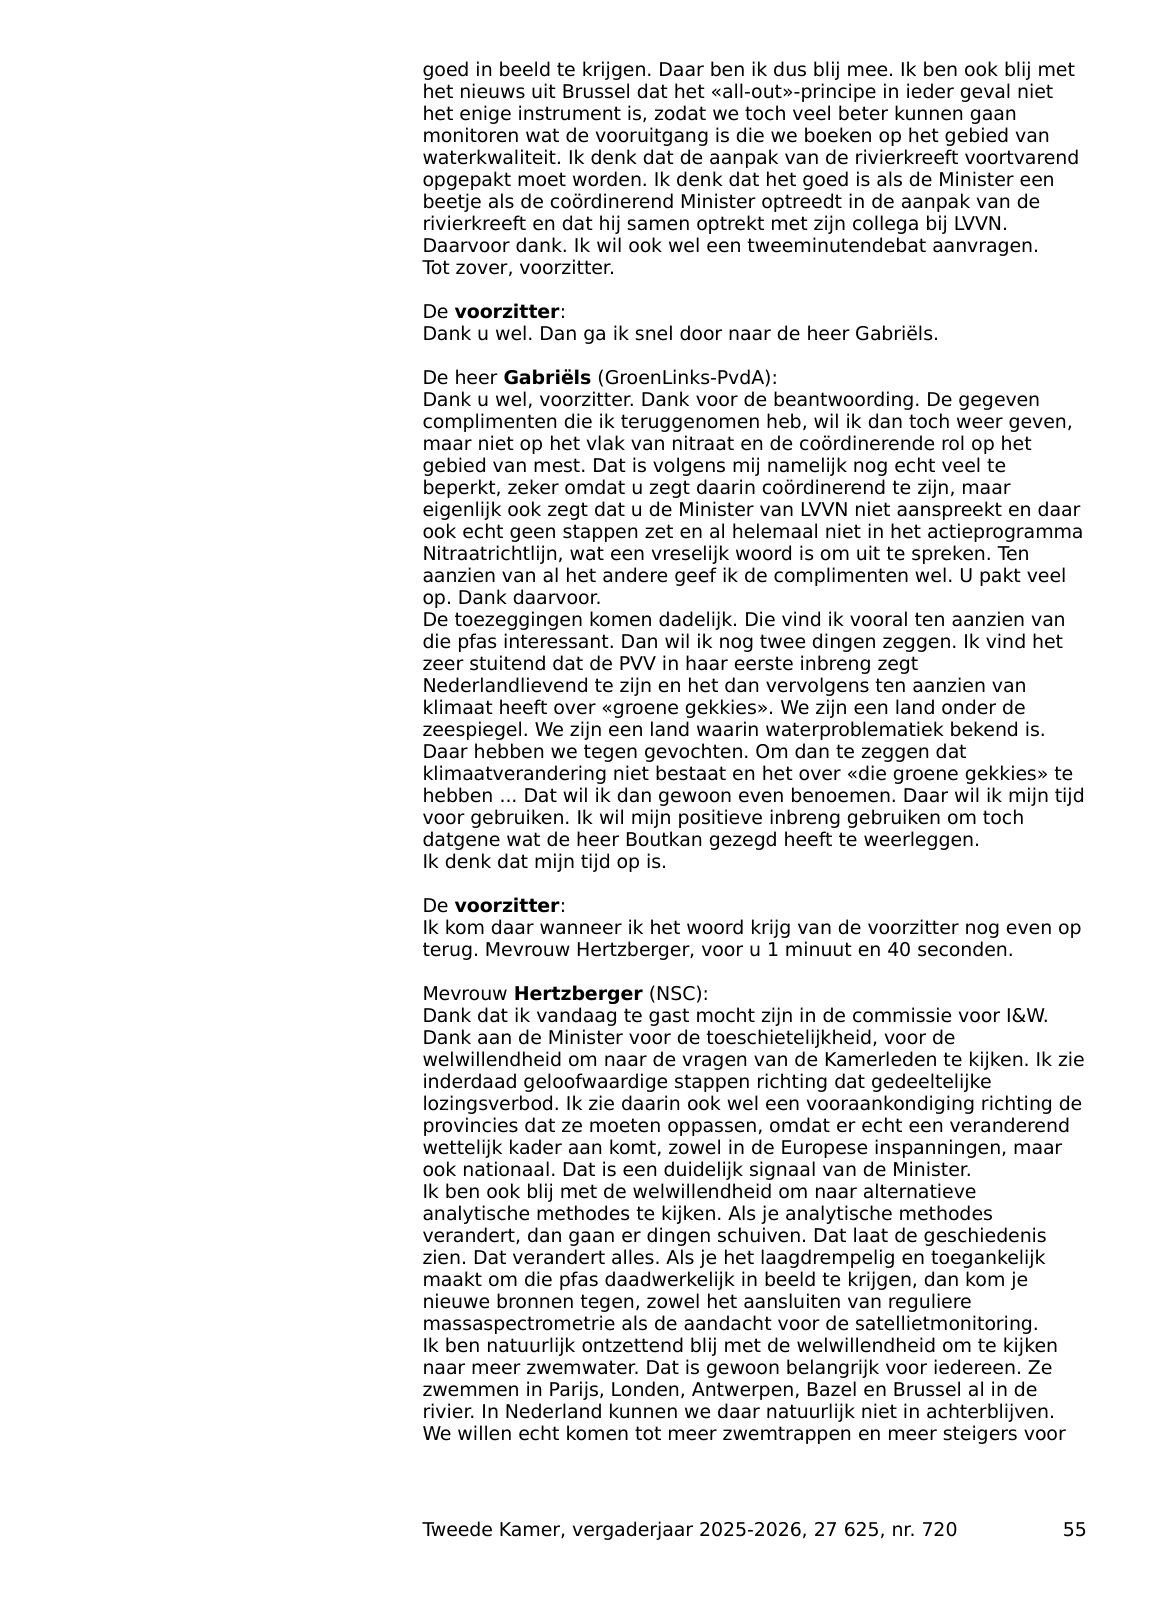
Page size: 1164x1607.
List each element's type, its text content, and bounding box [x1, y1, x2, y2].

text Mevrouw Hertzberger (NSC): [422, 983, 1087, 1005]
text De toezeggingen komen dadelijk. Die vind ik vooral ten aanzien van die pfas interessant. Dan wil ik nog twee dingen zeggen. Ik vind het zeer stuitend dat de PVV in haar eerste inbreng zegt Nederlandlievend te zijn en het dan vervolgens ten aanzien van klimaat heeft over «groene gekkies». We zijn een land onder de zeespiegel. We zijn een land waarin waterproblematiek bekend is. Daar hebben we tegen gevochten. Om dan te zeggen dat klimaatverandering niet bestaat en het over «die groene gekkies» te hebben ... Dat wil ik dan gewoon even benoemen. Daar wil ik mijn tijd voor gebruiken. Ik wil mijn positieve inbreng gebruiken om toch datgene wat de heer Boutkan gezegd heeft te weerleggen. [422, 609, 1087, 851]
text De heer Gabriëls (GroenLinks-PvdA): [422, 367, 1087, 389]
text Ik ben ook blij met de welwillendheid om naar alternatieve analytische methodes te kijken. Als je analytische methodes verandert, dan gaan er dingen schuiven. Dat laat de geschiedenis zien. Dat verandert alles. Als je het laagdrempelig en toegankelijk maakt om die pfas daadwerkelijk in beeld te krijgen, dan kom je nieuwe bronnen tegen, zowel het aansluiten van reguliere massaspectrometrie als de aandacht voor de satellietmonitoring. [422, 1181, 1087, 1335]
text De voorzitter: [422, 895, 1087, 917]
text Dank u wel, voorzitter. Dank voor de beantwoording. De gegeven complimenten die ik teruggenomen heb, wil ik dan toch weer geven, maar niet op het vlak van nitraat en de coördinerende rol op het gebied van mest. Dat is volgens mij namelijk nog echt veel te beperkt, zeker omdat u zegt daarin coördinerend te zijn, maar eigenlijk ook zegt dat u de Minister van LVVN niet aanspreekt en daar ook echt geen stappen zet en al helemaal niet in het actieprogramma Nitraatrichtlijn, wat een vreselijk woord is om uit te spreken. Ten aanzien van al het andere geef ik de complimenten wel. U pakt veel op. Dank daarvoor. [422, 389, 1087, 609]
text Tot zover, voorzitter. [422, 257, 1087, 279]
text Dank dat ik vandaag te gast mocht zijn in de commissie voor I&W. Dank aan de Minister voor de toeschietelijkheid, voor de welwillendheid om naar de vragen van de Kamerleden te kijken. Ik zie inderdaad geloofwaardige stappen richting dat gedeeltelijke lozingsverbod. Ik zie daarin ook wel een vooraankondiging richting de provincies dat ze moeten oppassen, omdat er echt een veranderend wettelijk kader aan komt, zowel in de Europese inspanningen, maar ook nationaal. Dat is een duidelijk signaal van de Minister. [422, 1005, 1087, 1181]
text Dank u wel. Dan ga ik snel door naar de heer Gabriëls. [422, 323, 1087, 345]
text De voorzitter: [422, 301, 1087, 323]
text Ik kom daar wanneer ik het woord krijg van de voorzitter nog even op terug. Mevrouw Hertzberger, voor u 1 minuut en 40 seconden. [422, 917, 1087, 961]
text Ik ben natuurlijk ontzettend blij met de welwillendheid om te kijken naar meer zwemwater. Dat is gewoon belangrijk voor iedereen. Ze zwemmen in Parijs, Londen, Antwerpen, Bazel en Brussel al in de rivier. In Nederland kunnen we daar natuurlijk niet in achterblijven. We willen echt komen tot meer zwemtrappen en meer steigers voor [422, 1335, 1087, 1444]
text Ik denk dat mijn tijd op is. [422, 851, 1087, 873]
text goed in beeld te krijgen. Daar ben ik dus blij mee. Ik ben ook blij met het nieuws uit Brussel dat het «all-out»-principe in ieder geval niet het enige instrument is, zodat we toch veel beter kunnen gaan monitoren wat de vooruitgang is die we boeken op het gebied van waterkwaliteit. Ik denk dat de aanpak van de rivierkreeft voortvarend opgepakt moet worden. Ik denk dat het goed is als de Minister een beetje als de coördinerend Minister optreedt in de aanpak van de rivierkreeft en dat hij samen optrekt met zijn collega bij LVVN. Daarvoor dank. Ik wil ook wel een tweeminutendebat aanvragen. [422, 59, 1087, 257]
